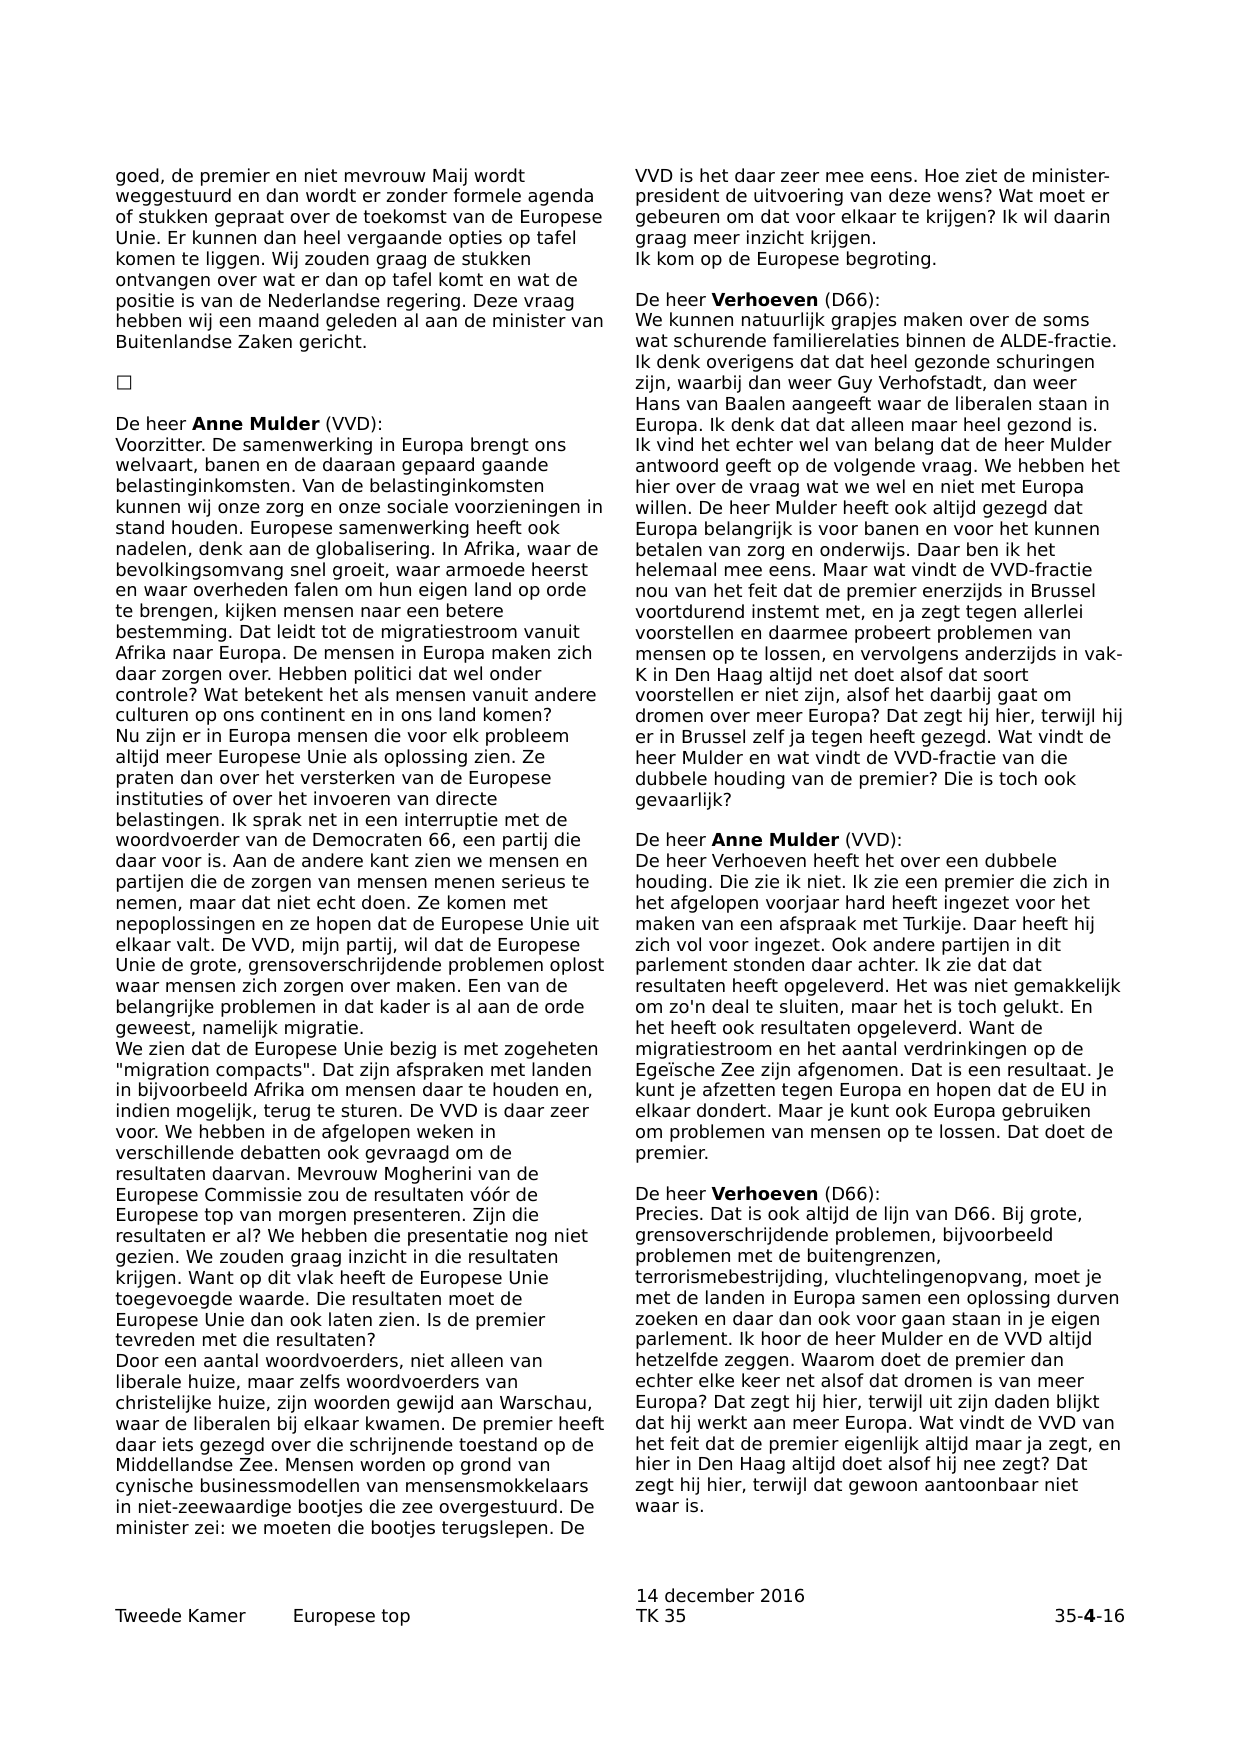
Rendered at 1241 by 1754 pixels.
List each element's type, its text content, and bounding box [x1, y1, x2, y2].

text Voorzitter. De samenwerking in Europa brengt ons welvaart, banen en de daaraan gepaard gaande belastinginkomsten. Van de belastinginkomsten kunnen wij onze zorg en onze sociale voorzieningen in stand houden. Europese samenwerking heeft ook nadelen, denk aan de globalisering. In Afrika, waar de bevolkingsomvang snel groeit, waar armoede heerst en waar overheden falen om hun eigen land op orde te brengen, kijken mensen naar een betere bestemming. Dat leidt tot de migratiestroom vanuit Afrika naar Europa. De mensen in Europa maken zich daar zorgen over. Hebben politici dat wel onder controle? Wat betekent het als mensen vanuit andere culturen op ons continent en in ons land komen? [115, 434, 605, 726]
text We kunnen natuurlijk grapjes maken over de soms wat schurende familierelaties binnen de ALDE-fractie. Ik denk overigens dat dat heel gezonde schuringen zijn, waarbij dan weer Guy Verhofstadt, dan weer Hans van Baalen aangeeft waar de liberalen staan in Europa. Ik denk dat dat alleen maar heel gezond is. [635, 310, 1125, 435]
text Door een aantal woordvoerders, niet alleen van liberale huize, maar zelfs woordvoerders van christelijke huize, zijn woorden gewijd aan Warschau, waar de liberalen bij elkaar kwamen. De premier heeft daar iets gezegd over die schrijnende toestand op de Middellandse Zee. Mensen worden op grond van cynische businessmodellen van mensensmokkelaars in niet-zeewaardige bootjes die zee overgestuurd. De minister zei: we moeten die bootjes terugslepen. De [115, 1351, 605, 1538]
text Ik vind het echter wel van belang dat de heer Mulder antwoord geeft op de volgende vraag. We hebben het hier over de vraag wat we wel en niet met Europa willen. De heer Mulder heeft ook altijd gezegd dat Europa belangrijk is voor banen en voor het kunnen betalen van zorg en onderwijs. Daar ben ik het helemaal mee eens. Maar wat vindt de VVD-fractie nou van het feit dat de premier enerzijds in Brussel voortdurend instemt met, en ja zegt tegen allerlei voorstellen en daarmee probeert problemen van mensen op te lossen, en vervolgens anderzijds in vak-K in Den Haag altijd net doet alsof dat soort voorstellen er niet zijn, alsof het daarbij gaat om dromen over meer Europa? Dat zegt hij hier, terwijl hij er in Brussel zelf ja tegen heeft gezegd. Wat vindt de heer Mulder en wat vindt de VVD-fractie van die dubbele houding van de premier? Die is toch ook gevaarlijk? [635, 435, 1125, 810]
text goed, de premier en niet mevrouw Maij wordt weggestuurd en dan wordt er zonder formele agenda of stukken gepraat over de toekomst van de Europese Unie. Er kunnen dan heel vergaande opties op tafel komen te liggen. Wij zouden graag de stukken ontvangen over wat er dan op tafel komt en wat de positie is van de Nederlandse regering. Deze vraag hebben wij een maand geleden al aan de minister van Buitenlandse Zaken gericht. [115, 165, 605, 353]
text Nu zijn er in Europa mensen die voor elk probleem altijd meer Europese Unie als oplossing zien. Ze praten dan over het versterken van de Europese instituties of over het invoeren van directe belastingen. Ik sprak net in een interruptie met de woordvoerder van de Democraten 66, een partij die daar voor is. Aan de andere kant zien we mensen en partijen die de zorgen van mensen menen serieus te nemen, maar dat niet echt doen. Ze komen met nepoplossingen en ze hopen dat de Europese Unie uit elkaar valt. De VVD, mijn partij, wil dat de Europese Unie de grote, grensoverschrijdende problemen oplost waar mensen zich zorgen over maken. Een van de belangrijke problemen in dat kader is al aan de orde geweest, namelijk migratie. [115, 726, 605, 1038]
text ⬜ [115, 373, 605, 393]
text De heer Anne Mulder (VVD): [115, 413, 605, 434]
text Ik kom op de Europese begroting. [635, 249, 1125, 269]
text Precies. Dat is ook altijd de lijn van D66. Bij grote, grensoverschrijdende problemen, bijvoorbeeld problemen met de buitengrenzen, terrorismebestrijding, vluchtelingenopvang, moet je met de landen in Europa samen een oplossing durven zoeken en daar dan ook voor gaan staan in je eigen parlement. Ik hoor de heer Mulder en de VVD altijd hetzelfde zeggen. Waarom doet de premier dan echter elke keer net alsof dat dromen is van meer Europa? Dat zegt hij hier, terwijl uit zijn daden blijkt dat hij werkt aan meer Europa. Wat vindt de VVD van het feit dat de premier eigenlijk altijd maar ja zegt, en hier in Den Haag altijd doet alsof hij nee zegt? Dat zegt hij hier, terwijl dat gewoon aantoonbaar niet waar is. [635, 1204, 1125, 1517]
text VVD is het daar zeer mee eens. Hoe ziet de minister-president de uitvoering van deze wens? Wat moet er gebeuren om dat voor elkaar te krijgen? Ik wil daarin graag meer inzicht krijgen. [635, 165, 1125, 249]
text De heer Verhoeven heeft het over een dubbele houding. Die zie ik niet. Ik zie een premier die zich in het afgelopen voorjaar hard heeft ingezet voor het maken van een afspraak met Turkije. Daar heeft hij zich vol voor ingezet. Ook andere partijen in dit parlement stonden daar achter. Ik zie dat dat resultaten heeft opgeleverd. Het was niet gemakkelijk om zo'n deal te sluiten, maar het is toch gelukt. En het heeft ook resultaten opgeleverd. Want de migratiestroom en het aantal verdrinkingen op de Egeïsche Zee zijn afgenomen. Dat is een resultaat. Je kunt je afzetten tegen Europa en hopen dat de EU in elkaar dondert. Maar je kunt ook Europa gebruiken om problemen van mensen op te lossen. Dat doet de premier. [635, 851, 1125, 1163]
text De heer Verhoeven (D66): [635, 1183, 1125, 1204]
text We zien dat de Europese Unie bezig is met zogeheten "migration compacts". Dat zijn afspraken met landen in bijvoorbeeld Afrika om mensen daar te houden en, indien mogelijk, terug te sturen. De VVD is daar zeer voor. We hebben in de afgelopen weken in verschillende debatten ook gevraagd om de resultaten daarvan. Mevrouw Mogherini van de Europese Commissie zou de resultaten vóór de Europese top van morgen presenteren. Zijn die resultaten er al? We hebben die presentatie nog niet gezien. We zouden graag inzicht in die resultaten krijgen. Want op dit vlak heeft de Europese Unie toegevoegde waarde. Die resultaten moet de Europese Unie dan ook laten zien. Is de premier tevreden met die resultaten? [115, 1038, 605, 1351]
text De heer Verhoeven (D66): [635, 289, 1125, 310]
text De heer Anne Mulder (VVD): [635, 830, 1125, 851]
